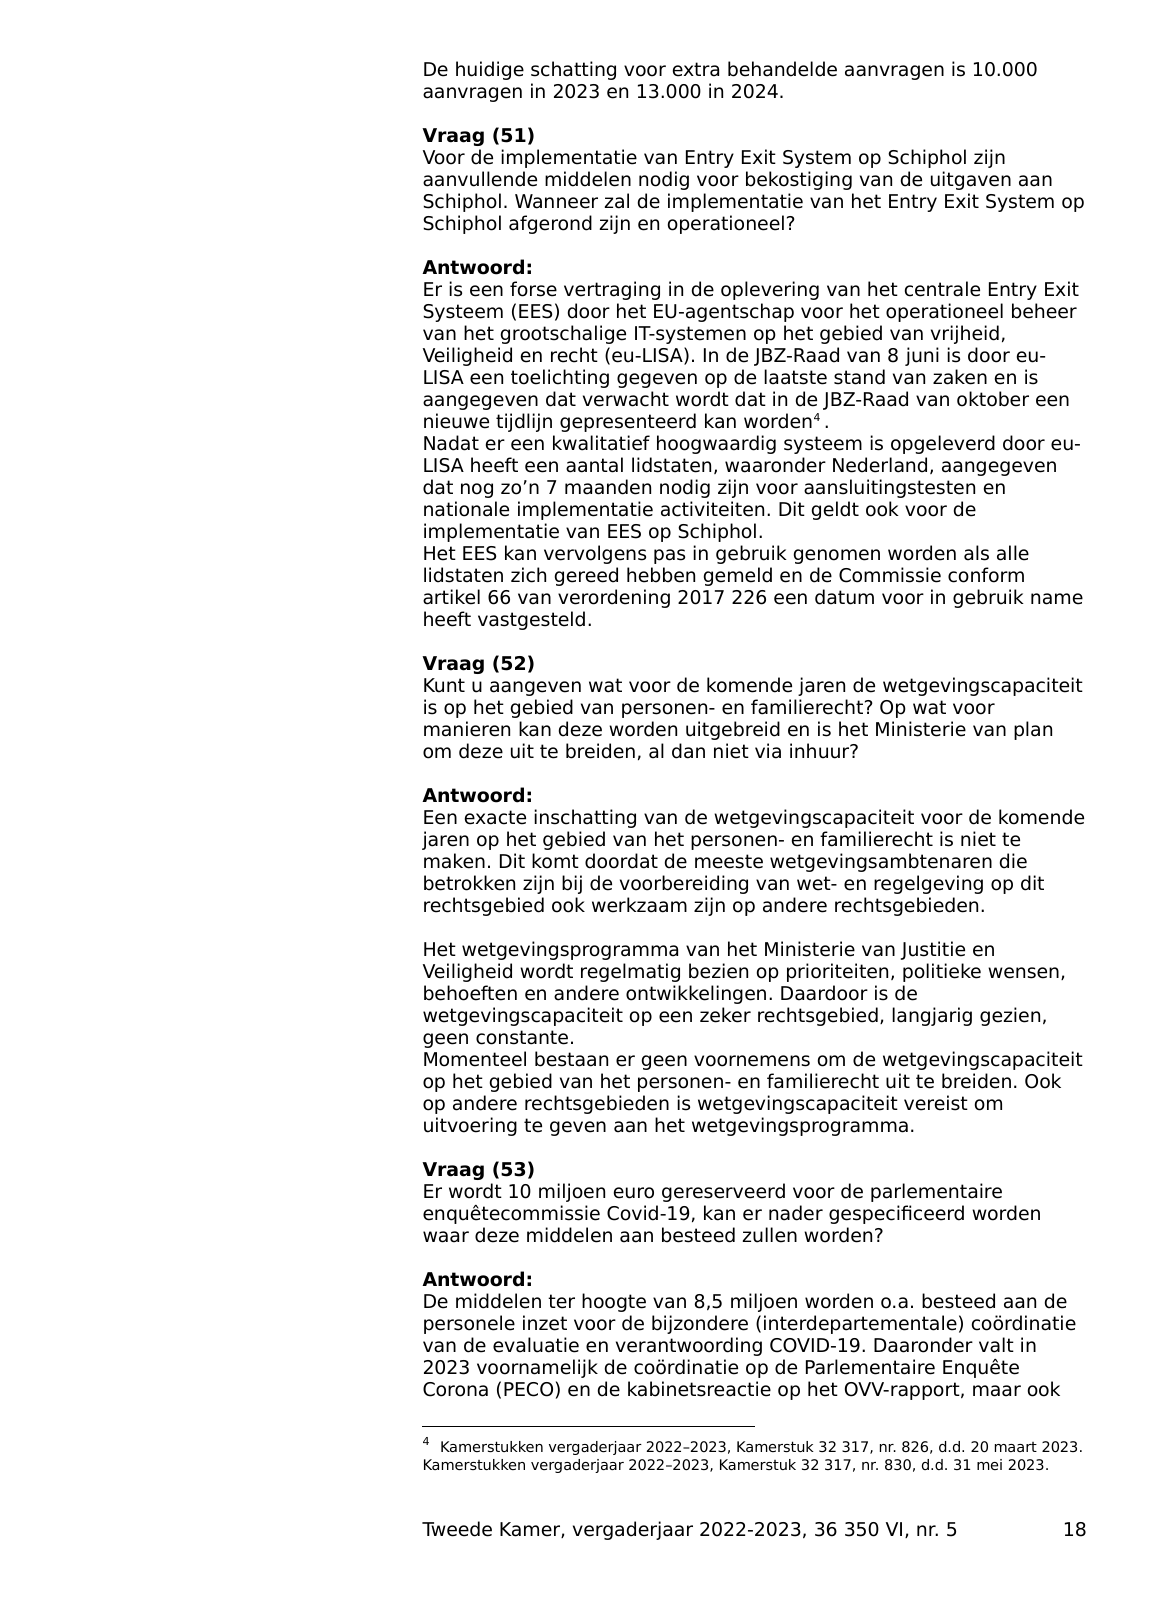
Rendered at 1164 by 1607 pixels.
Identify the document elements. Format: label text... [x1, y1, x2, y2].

text Vraag (53) [422, 1159, 1087, 1181]
text Het wetgevingsprogramma van het Ministerie van Justitie en Veiligheid wordt regelmatig bezien op prioriteiten, politieke wensen, behoeften en andere ontwikkelingen. Daardoor is de wetgevingscapaciteit op een zeker rechtsgebied, langjarig gezien, geen constante. [422, 939, 1087, 1049]
text Het EES kan vervolgens pas in gebruik genomen worden als alle lidstaten zich gereed hebben gemeld en de Commissie conform artikel 66 van verordening 2017 226 een datum voor in gebruik name heeft vastgesteld. [422, 543, 1087, 631]
text Kunt u aangeven wat voor de komende jaren de wetgevingscapaciteit is op het gebied van personen- en familierecht? Op wat voor manieren kan deze worden uitgebreid en is het Ministerie van plan om deze uit te breiden, al dan niet via inhuur? [422, 675, 1087, 763]
text Een exacte inschatting van de wetgevingscapaciteit voor de komende jaren op het gebied van het personen- en familierecht is niet te maken. Dit komt doordat de meeste wetgevingsambtenaren die betrokken zijn bij de voorbereiding van wet- en regelgeving op dit rechtsgebied ook werkzaam zijn op andere rechtsgebieden. [422, 807, 1087, 917]
text Vraag (51) [422, 125, 1087, 147]
text De huidige schatting voor extra behandelde aanvragen is 10.000 aanvragen in 2023 en 13.000 in 2024. [422, 59, 1087, 103]
text Voor de implementatie van Entry Exit System op Schiphol zijn aanvullende middelen nodig voor bekostiging van de uitgaven aan Schiphol. Wanneer zal de implementatie van het Entry Exit System op Schiphol afgerond zijn en operationeel? [422, 147, 1087, 235]
text Nadat er een kwalitatief hoogwaardig systeem is opgeleverd door eu-LISA heeft een aantal lidstaten, waaronder Nederland, aangegeven dat nog zo’n 7 maanden nodig zijn voor aansluitingstesten en nationale implementatie activiteiten. Dit geldt ook voor de implementatie van EES op Schiphol. [422, 433, 1087, 543]
text De middelen ter hoogte van 8,5 miljoen worden o.a. besteed aan de personele inzet voor de bijzondere (interdepartementale) coördinatie van de evaluatie en verantwoording COVID-19. Daaronder valt in 2023 voornamelijk de coördinatie op de Parlementaire Enquête Corona (PECO) en de kabinetsreactie op het OVV-rapport, maar ook [422, 1291, 1087, 1401]
text Antwoord: [422, 785, 1087, 807]
text Vraag (52) [422, 653, 1087, 675]
text Momenteel bestaan er geen voornemens om de wetgevingscapaciteit op het gebied van het personen- en familierecht uit te breiden. Ook op andere rechtsgebieden is wetgevingscapaciteit vereist om uitvoering te geven aan het wetgevingsprogramma. [422, 1049, 1087, 1137]
text Antwoord: [422, 1269, 1087, 1291]
text Er is een forse vertraging in de oplevering van het centrale Entry Exit Systeem (EES) door het EU-agentschap voor het operationeel beheer van het grootschalige IT-systemen op het gebied van vrijheid, Veiligheid en recht (eu-LISA). In de JBZ-Raad van 8 juni is door eu-LISA een toelichting gegeven op de laatste stand van zaken en is aangegeven dat verwacht wordt dat in de JBZ-Raad van oktober een nieuwe tijdlijn gepresenteerd kan worden. [422, 279, 1087, 433]
text Kamerstukken vergaderjaar 2022–2023, Kamerstuk 32 317, nr. 826, d.d. 20 maart 2023. [422, 1435, 1087, 1457]
text Er wordt 10 miljoen euro gereserveerd voor de parlementaire enquêtecommissie Covid-19, kan er nader gespecificeerd worden waar deze middelen aan besteed zullen worden? [422, 1181, 1087, 1247]
text Antwoord: [422, 257, 1087, 279]
text Kamerstukken vergaderjaar 2022–2023, Kamerstuk 32 317, nr. 830, d.d. 31 mei 2023. [422, 1457, 1087, 1474]
